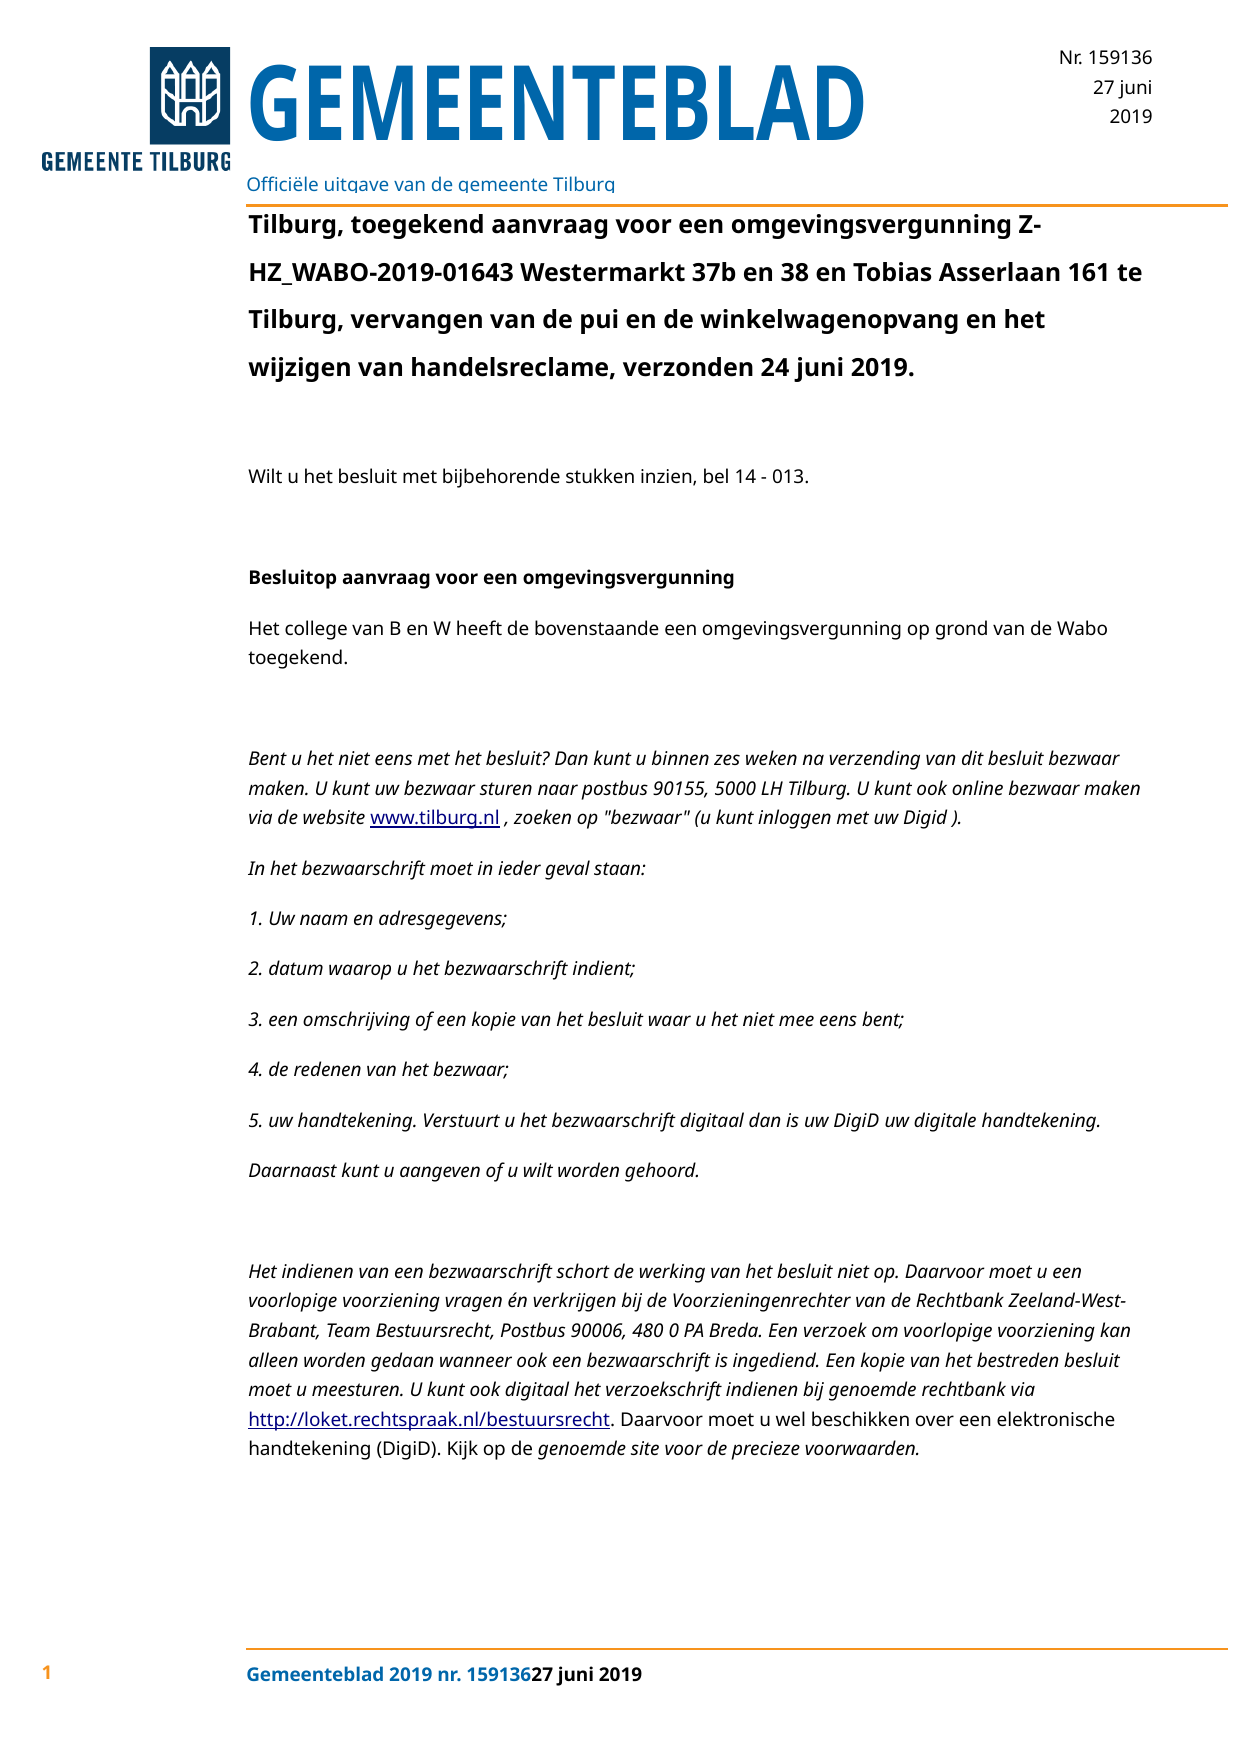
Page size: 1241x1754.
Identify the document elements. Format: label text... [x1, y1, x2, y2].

text 2. datum waarop u het bezwaarschrift indient; [248, 956, 1152, 981]
text 5. uw handtekening. Verstuurt u het bezwaarschrift digitaal dan is uw DigiD uw digitale handtekening. [248, 1107, 1152, 1133]
text 3. een omschrijving of een kopie van het besluit waar u het niet mee eens bent; [248, 1006, 1152, 1032]
text Tilburg, toegekend aanvraag voor een omgevingsvergunning Z-HZ_WABO-2019-01643 Westermarkt 37b en 38 en Tobias Asserlaan 161 te Tilburg, vervangen van de pui en de winkelwagenopvang en het wijzigen van handelsreclame, verzonden 24 juni 2019. [248, 207, 1152, 384]
text Bent u het niet eens met het besluit? Dan kunt u binnen zes weken na verzending van dit besluit bezwaar maken. U kunt uw bezwaar sturen naar postbus 90155, 5000 LH Tilburg. U kunt ook online bezwaar maken via de website www.tilburg.nl , zoeken op "bezwaar" (u kunt inloggen met uw Digid ). [248, 745, 1152, 830]
text 1. Uw naam en adresgegevens; [248, 905, 1152, 931]
text Wilt u het besluit met bijbehorende stukken inzien, bel 14 - 013. [248, 463, 1152, 489]
text Daarnaast kunt u aangeven of u wilt worden gehoord. [248, 1157, 1152, 1183]
text In het bezwaarschrift moet in ieder geval staan: [248, 855, 1152, 881]
text Het indienen van een bezwaarschrift schort de werking van het besluit niet op. Daarvoor moet u een voorlopige voorziening vragen én verkrijgen bij de Voorzieningenrechter van de Rechtbank Zeeland-West-Brabant, Team Bestuursrecht, Postbus 90006, 480 0 PA Breda. Een verzoek om voorlopige voorziening kan alleen worden gedaan wanneer ook een bezwaarschrift is ingediend. Een kopie van het bestreden besluit moet u meesturen. U kunt ook digitaal het verzoekschrift indienen bij genoemde rechtbank via http://loket.rechtspraak.nl/bestuursrecht. Daarvoor moet u wel beschikken over een elektronische handtekening (DigiD). Kijk op de genoemde site voor de precieze voorwaarden. [248, 1258, 1152, 1461]
text Het college van B en W heeft de bovenstaande een omgevingsvergunning op grond van de Wabo toegekend. [248, 615, 1152, 670]
text 4. de redenen van het bezwaar; [248, 1056, 1152, 1082]
text Besluitop aanvraag voor een omgevingsvergunning [248, 564, 1152, 590]
picture [41, 47, 231, 172]
